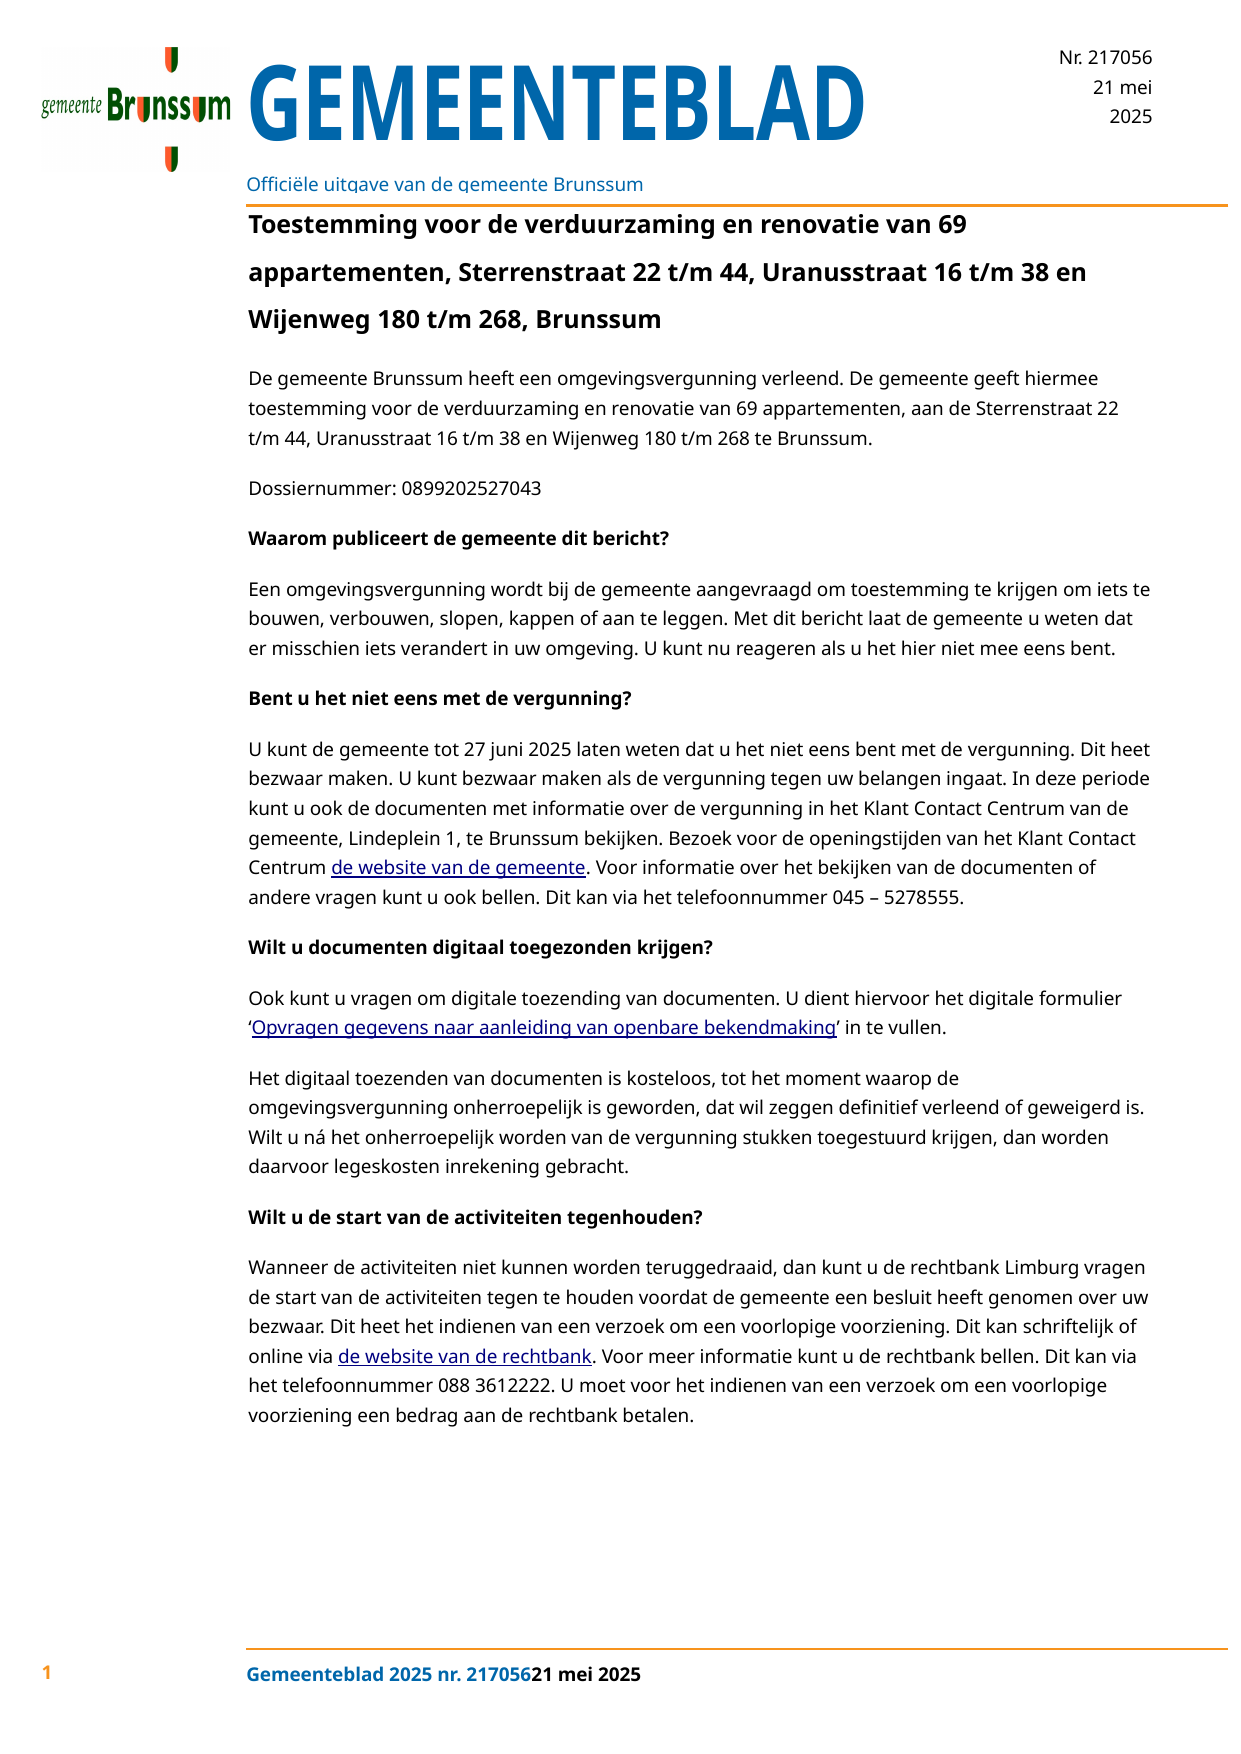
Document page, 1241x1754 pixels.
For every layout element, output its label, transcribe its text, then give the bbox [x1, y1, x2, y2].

text Waarom publiceert de gemeente dit bericht? [248, 526, 1152, 551]
text Bent u het niet eens met de vergunning? [248, 686, 1152, 711]
text Wilt u de start van de activiteiten tegenhouden? [248, 1204, 1152, 1229]
text Het digitaal toezenden van documenten is kosteloos, tot het moment waarop de omgevingsvergunning onherroepelijk is geworden, dat wil zeggen definitief verleend of geweigerd is. Wilt u ná het onherroepelijk worden van de vergunning stukken toegestuurd krijgen, dan worden daarvoor legeskosten inrekening gebracht. [248, 1065, 1152, 1179]
text Een omgevingsvergunning wordt bij de gemeente aangevraagd om toestemming te krijgen om iets te bouwen, verbouwen, slopen, kappen of aan te leggen. Met dit bericht laat de gemeente u weten dat er misschien iets verandert in uw omgeving. U kunt nu reageren als u het hier niet mee eens bent. [248, 576, 1152, 661]
text U kunt de gemeente tot 27 juni 2025 laten weten dat u het niet eens bent met de vergunning. Dit heet bezwaar maken. U kunt bezwaar maken als de vergunning tegen uw belangen ingaat. In deze periode kunt u ook de documenten met informatie over de vergunning in het Klant Contact Centrum van de gemeente, Lindeplein 1, te Brunssum bekijken. Bezoek voor de openingstijden van het Klant Contact Centrum de website van de gemeente. Voor informatie over het bekijken van de documenten of andere vragen kunt u ook bellen. Dit kan via het telefoonnummer 045 – 5278555. [248, 736, 1152, 909]
text Ook kunt u vragen om digitale toezending van documenten. U dient hiervoor het digitale formulier ‘Opvragen gegevens naar aanleiding van openbare bekendmaking’ in te vullen. [248, 985, 1152, 1040]
text Toestemming voor de verduurzaming en renovatie van 69 appartementen, Sterrenstraat 22 t/m 44, Uranusstraat 16 t/m 38 en Wijenweg 180 t/m 268, Brunssum [248, 207, 1152, 336]
text De gemeente Brunssum heeft een omgevingsvergunning verleend. De gemeente geeft hiermee toestemming voor de verduurzaming en renovatie van 69 appartementen, aan de Sterrenstraat 22 t/m 44, Uranusstraat 16 t/m 38 en Wijenweg 180 t/m 268 te Brunssum. [248, 366, 1152, 450]
text Wilt u documenten digitaal toegezonden krijgen? [248, 934, 1152, 960]
picture [41, 47, 231, 172]
text Wanneer de activiteiten niet kunnen worden teruggedraaid, dan kunt u de rechtbank Limburg vragen de start van de activiteiten tegen te houden voordat de gemeente een besluit heeft genomen over uw bezwaar. Dit heet het indienen van een verzoek om een voorlopige voorziening. Dit kan schriftelijk of online via de website van de rechtbank. Voor meer informatie kunt u de rechtbank bellen. Dit kan via het telefoonnummer 088 3612222. U moet voor het indienen van een verzoek om een voorlopige voorziening een bedrag aan de rechtbank betalen. [248, 1254, 1152, 1428]
text Dossiernummer: 0899202527043 [248, 475, 1152, 501]
